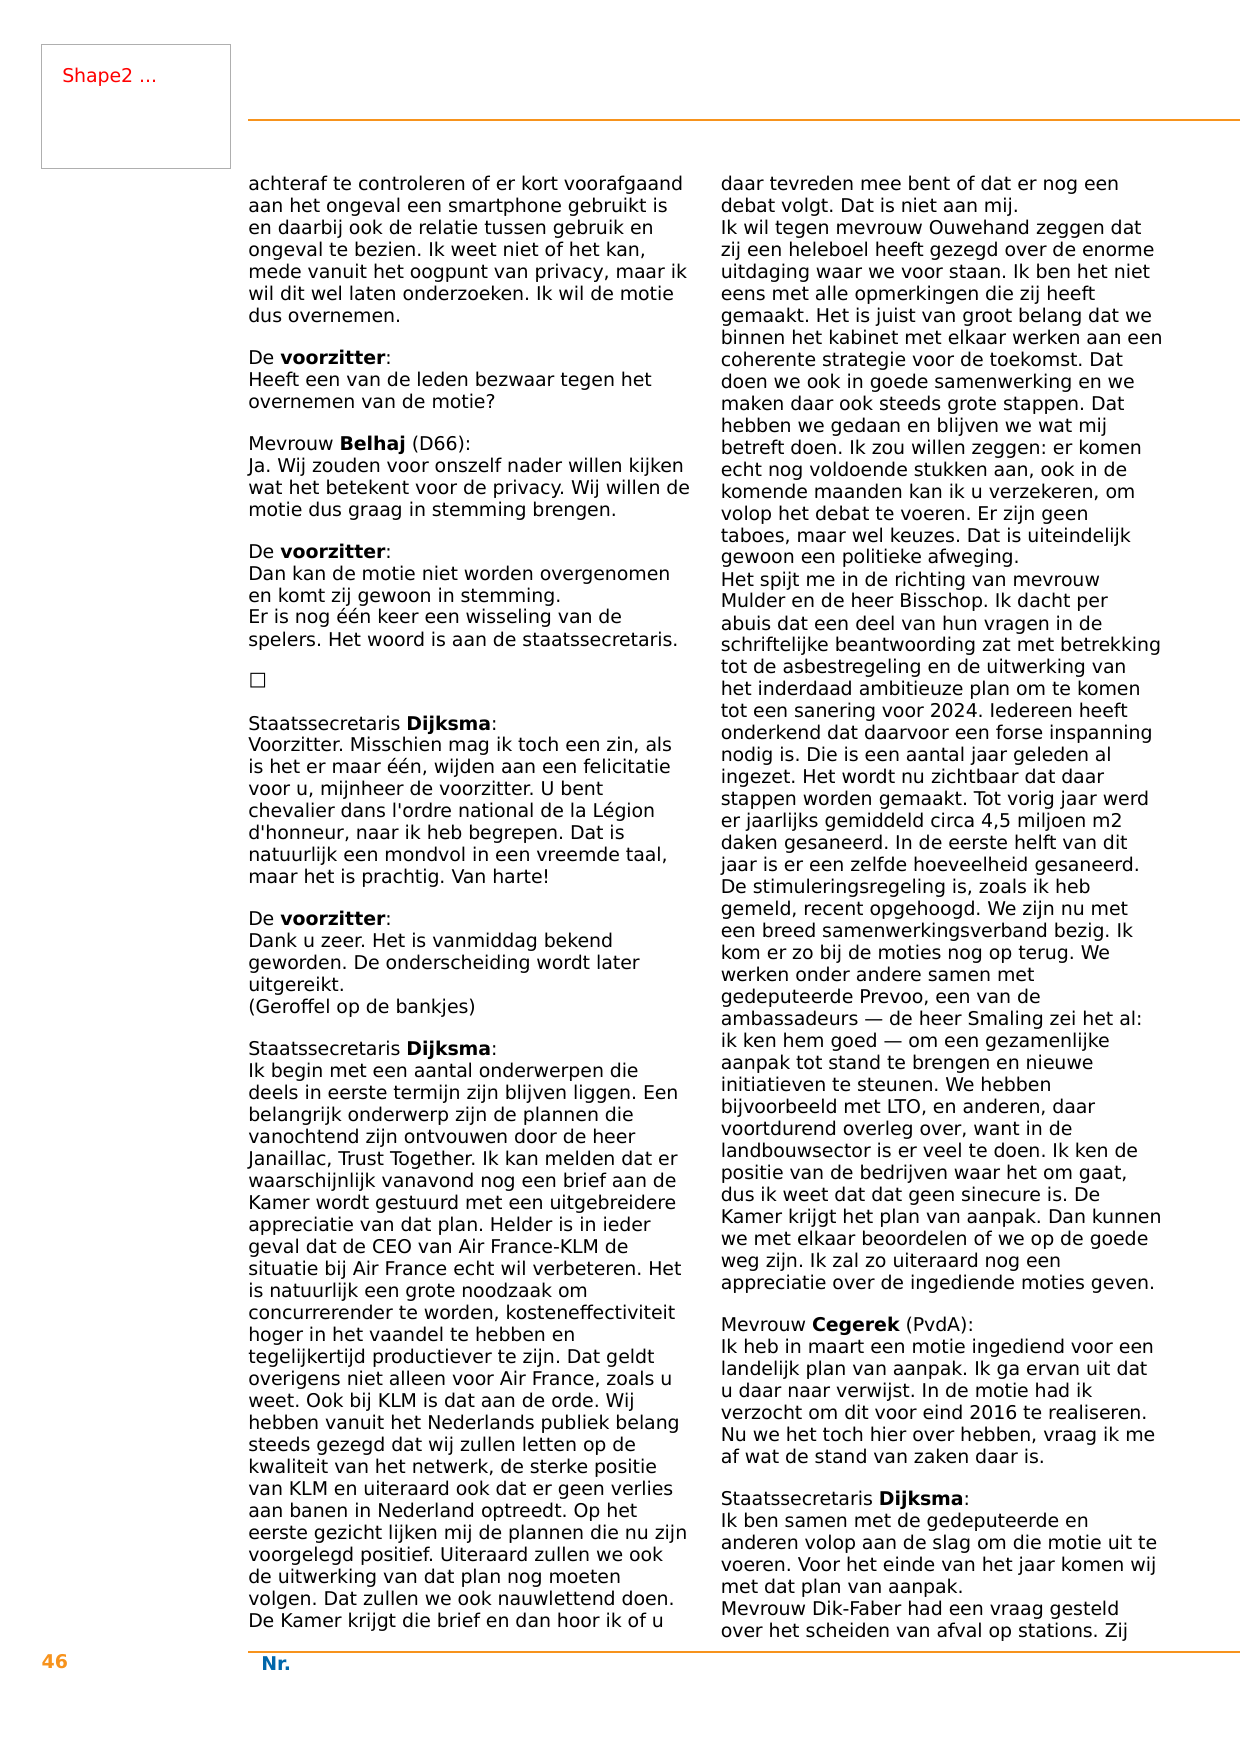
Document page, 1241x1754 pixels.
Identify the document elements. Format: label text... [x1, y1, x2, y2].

text Staatssecretaris Dijksma: [248, 1038, 691, 1060]
text (Geroffel op de bankjes) [248, 996, 691, 1018]
text Mevrouw Dik-Faber had een vraag gesteld over het scheiden van afval op stations. Zij [721, 1597, 1163, 1641]
text ⬜ [248, 670, 691, 692]
text Ik ben samen met de gedeputeerde en anderen volop aan de slag om die motie uit te voeren. Voor het einde van het jaar komen wij met dat plan van aanpak. [721, 1509, 1163, 1597]
text Dan kan de motie niet worden overgenomen en komt zij gewoon in stemming. [248, 562, 691, 606]
text Voorzitter. Misschien mag ik toch een zin, als is het er maar één, wijden aan een felicitatie voor u, mijnheer de voorzitter. U bent chevalier dans l'ordre national de la Légion d'honneur, naar ik heb begrepen. Dat is natuurlijk een mondvol in een vreemde taal, maar het is prachtig. Van harte! [248, 734, 691, 888]
text Dank u zeer. Het is vanmiddag bekend geworden. De onderscheiding wordt later uitgereikt. [248, 930, 691, 996]
text De voorzitter: [248, 347, 691, 369]
text Heeft een van de leden bezwaar tegen het overnemen van de motie? [248, 369, 691, 413]
text Ja. Wij zouden voor onszelf nader willen kijken wat het betekent voor de privacy. Wij willen de motie dus graag in stemming brengen. [248, 454, 691, 521]
text Staatssecretaris Dijksma: [721, 1488, 1163, 1509]
text Mevrouw Cegerek (PvdA): [721, 1314, 1163, 1336]
text Ik begin met een aantal onderwerpen die deels in eerste termijn zijn blijven liggen. Een belangrijk onderwerp zijn de plannen die vanochtend zijn ontvouwen door de heer Janaillac, Trust Together. Ik kan melden dat er waarschijnlijk vanavond nog een brief aan de Kamer wordt gestuurd met een uitgebreidere appreciatie van dat plan. Helder is in ieder geval dat de CEO van Air France-KLM de situatie bij Air France echt wil verbeteren. Het is natuurlijk een grote noodzaak om concurrerender te worden, kosteneffectiviteit hoger in het vaandel te hebben en tegelijkertijd productiever te zijn. Dat geldt overigens niet alleen voor Air France, zoals u weet. Ook bij KLM is dat aan de orde. Wij hebben vanuit het Nederlands publiek belang steeds gezegd dat wij zullen letten op de kwaliteit van het netwerk, de sterke positie van KLM en uiteraard ook dat er geen verlies aan banen in Nederland optreedt. Op het eerste gezicht lijken mij de plannen die nu zijn voorgelegd positief. Uiteraard zullen we ook de uitwerking van dat plan nog moeten volgen. Dat zullen we ook nauwlettend doen. De Kamer krijgt die brief en dan hoor ik of u [248, 1060, 691, 1632]
text Er is nog één keer een wisseling van de spelers. Het woord is aan de staatssecretaris. [248, 606, 691, 650]
text Mevrouw Belhaj (D66): [248, 433, 691, 454]
text Ik wil tegen mevrouw Ouwehand zeggen dat zij een heleboel heeft gezegd over de enorme uitdaging waar we voor staan. Ik ben het niet eens met alle opmerkingen die zij heeft gemaakt. Het is juist van groot belang dat we binnen het kabinet met elkaar werken aan een coherente strategie voor de toekomst. Dat doen we ook in goede samenwerking en we maken daar ook steeds grote stappen. Dat hebben we gedaan en blijven we wat mij betreft doen. Ik zou willen zeggen: er komen echt nog voldoende stukken aan, ook in de komende maanden kan ik u verzekeren, om volop het debat te voeren. Er zijn geen taboes, maar wel keuzes. Dat is uiteindelijk gewoon een politieke afweging. [721, 217, 1163, 568]
text daar tevreden mee bent of dat er nog een debat volgt. Dat is niet aan mij. [721, 173, 1163, 217]
text achteraf te controleren of er kort voorafgaand aan het ongeval een smartphone gebruikt is en daarbij ook de relatie tussen gebruik en ongeval te bezien. Ik weet niet of het kan, mede vanuit het oogpunt van privacy, maar ik wil dit wel laten onderzoeken. Ik wil de motie dus overnemen. [248, 173, 691, 327]
text De voorzitter: [248, 541, 691, 562]
text Het spijt me in de richting van mevrouw Mulder en de heer Bisschop. Ik dacht per abuis dat een deel van hun vragen in de schriftelijke beantwoording zat met betrekking tot de asbestregeling en de uitwerking van het inderdaad ambitieuze plan om te komen tot een sanering voor 2024. Iedereen heeft onderkend dat daarvoor een forse inspanning nodig is. Die is een aantal jaar geleden al ingezet. Het wordt nu zichtbaar dat daar stappen worden gemaakt. Tot vorig jaar werd er jaarlijks gemiddeld circa 4,5 miljoen m2 daken gesaneerd. In de eerste helft van dit jaar is er een zelfde hoeveelheid gesaneerd. De stimuleringsregeling is, zoals ik heb gemeld, recent opgehoogd. We zijn nu met een breed samenwerkingsverband bezig. Ik kom er zo bij de moties nog op terug. We werken onder andere samen met gedeputeerde Prevoo, een van de ambassadeurs — de heer Smaling zei het al: ik ken hem goed — om een gezamenlijke aanpak tot stand te brengen en nieuwe initiatieven te steunen. We hebben bijvoorbeeld met LTO, en anderen, daar voortdurend overleg over, want in de landbouwsector is er veel te doen. Ik ken de positie van de bedrijven waar het om gaat, dus ik weet dat dat geen sinecure is. De Kamer krijgt het plan van aanpak. Dan kunnen we met elkaar beoordelen of we op de goede weg zijn. Ik zal zo uiteraard nog een appreciatie over de ingediende moties geven. [721, 568, 1163, 1294]
text De voorzitter: [248, 908, 691, 930]
text Ik heb in maart een motie ingediend voor een landelijk plan van aanpak. Ik ga ervan uit dat u daar naar verwijst. In de motie had ik verzocht om dit voor eind 2016 te realiseren. Nu we het toch hier over hebben, vraag ik me af wat de stand van zaken daar is. [721, 1336, 1163, 1468]
text Staatssecretaris Dijksma: [248, 712, 691, 734]
